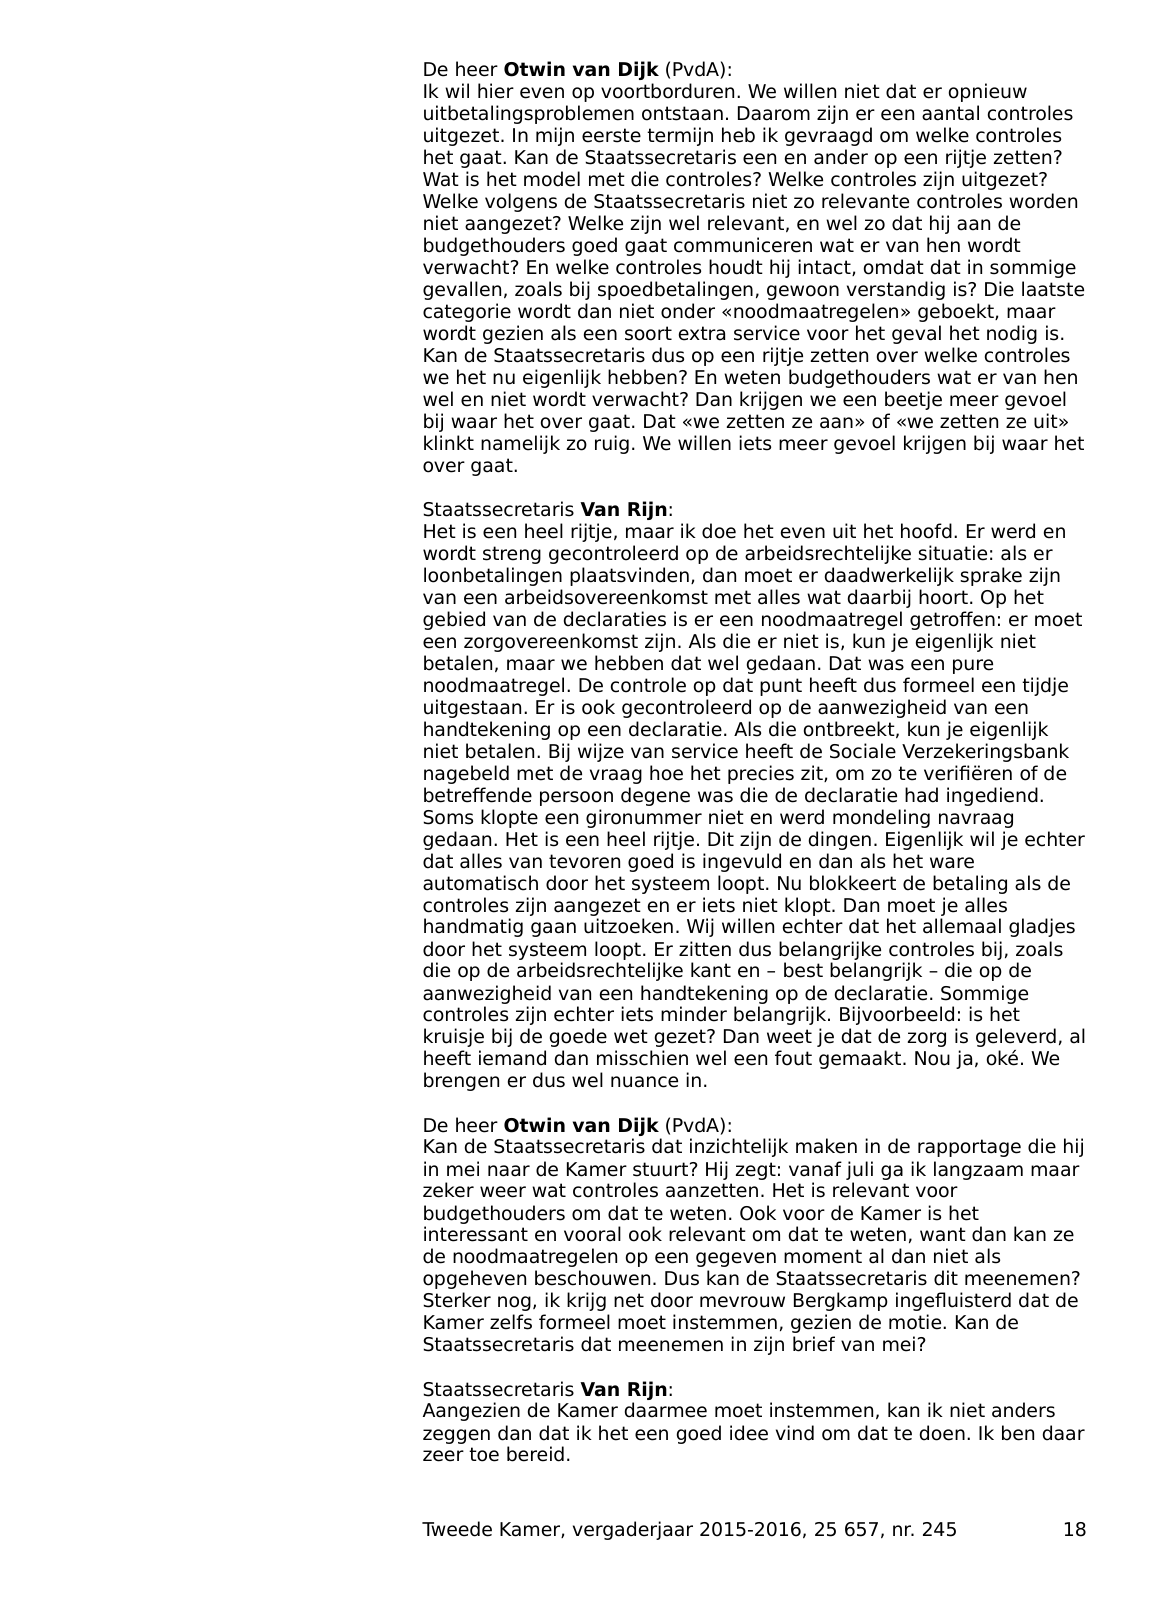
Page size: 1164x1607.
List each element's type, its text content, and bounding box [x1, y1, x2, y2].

text Aangezien de Kamer daarmee moet instemmen, kan ik niet anders zeggen dan dat ik het een goed idee vind om dat te doen. Ik ben daar zeer toe bereid. [422, 1400, 1087, 1466]
text Staatssecretaris Van Rijn: [422, 499, 1087, 521]
text Staatssecretaris Van Rijn: [422, 1378, 1087, 1400]
text De heer Otwin van Dijk (PvdA): [422, 1114, 1087, 1136]
text Ik wil hier even op voortborduren. We willen niet dat er opnieuw uitbetalingsproblemen ontstaan. Daarom zijn er een aantal controles uitgezet. In mijn eerste termijn heb ik gevraagd om welke controles het gaat. Kan de Staatssecretaris een en ander op een rijtje zetten? Wat is het model met die controles? Welke controles zijn uitgezet? Welke volgens de Staatssecretaris niet zo relevante controles worden niet aangezet? Welke zijn wel relevant, en wel zo dat hij aan de budgethouders goed gaat communiceren wat er van hen wordt verwacht? En welke controles houdt hij intact, omdat dat in sommige gevallen, zoals bij spoedbetalingen, gewoon verstandig is? Die laatste categorie wordt dan niet onder «noodmaatregelen» geboekt, maar wordt gezien als een soort extra service voor het geval het nodig is. Kan de Staatssecretaris dus op een rijtje zetten over welke controles we het nu eigenlijk hebben? En weten budgethouders wat er van hen wel en niet wordt verwacht? Dan krijgen we een beetje meer gevoel bij waar het over gaat. Dat «we zetten ze aan» of «we zetten ze uit» klinkt namelijk zo ruig. We willen iets meer gevoel krijgen bij waar het over gaat. [422, 81, 1087, 477]
text De heer Otwin van Dijk (PvdA): [422, 59, 1087, 81]
text Kan de Staatssecretaris dat inzichtelijk maken in de rapportage die hij in mei naar de Kamer stuurt? Hij zegt: vanaf juli ga ik langzaam maar zeker weer wat controles aanzetten. Het is relevant voor budgethouders om dat te weten. Ook voor de Kamer is het interessant en vooral ook relevant om dat te weten, want dan kan ze de noodmaatregelen op een gegeven moment al dan niet als opgeheven beschouwen. Dus kan de Staatssecretaris dit meenemen? Sterker nog, ik krijg net door mevrouw Bergkamp ingefluisterd dat de Kamer zelfs formeel moet instemmen, gezien de motie. Kan de Staatssecretaris dat meenemen in zijn brief van mei? [422, 1136, 1087, 1356]
text Het is een heel rijtje, maar ik doe het even uit het hoofd. Er werd en wordt streng gecontroleerd op de arbeidsrechtelijke situatie: als er loonbetalingen plaatsvinden, dan moet er daadwerkelijk sprake zijn van een arbeidsovereenkomst met alles wat daarbij hoort. Op het gebied van de declaraties is er een noodmaatregel getroffen: er moet een zorgovereenkomst zijn. Als die er niet is, kun je eigenlijk niet betalen, maar we hebben dat wel gedaan. Dat was een pure noodmaatregel. De controle op dat punt heeft dus formeel een tijdje uitgestaan. Er is ook gecontroleerd op de aanwezigheid van een handtekening op een declaratie. Als die ontbreekt, kun je eigenlijk niet betalen. Bij wijze van service heeft de Sociale Verzekeringsbank nagebeld met de vraag hoe het precies zit, om zo te verifiëren of de betreffende persoon degene was die de declaratie had ingediend. Soms klopte een gironummer niet en werd mondeling navraag gedaan. Het is een heel rijtje. Dit zijn de dingen. Eigenlijk wil je echter dat alles van tevoren goed is ingevuld en dan als het ware automatisch door het systeem loopt. Nu blokkeert de betaling als de controles zijn aangezet en er iets niet klopt. Dan moet je alles handmatig gaan uitzoeken. Wij willen echter dat het allemaal gladjes door het systeem loopt. Er zitten dus belangrijke controles bij, zoals die op de arbeidsrechtelijke kant en – best belangrijk – die op de aanwezigheid van een handtekening op de declaratie. Sommige controles zijn echter iets minder belangrijk. Bijvoorbeeld: is het kruisje bij de goede wet gezet? Dan weet je dat de zorg is geleverd, al heeft iemand dan misschien wel een fout gemaakt. Nou ja, oké. We brengen er dus wel nuance in. [422, 521, 1087, 1092]
